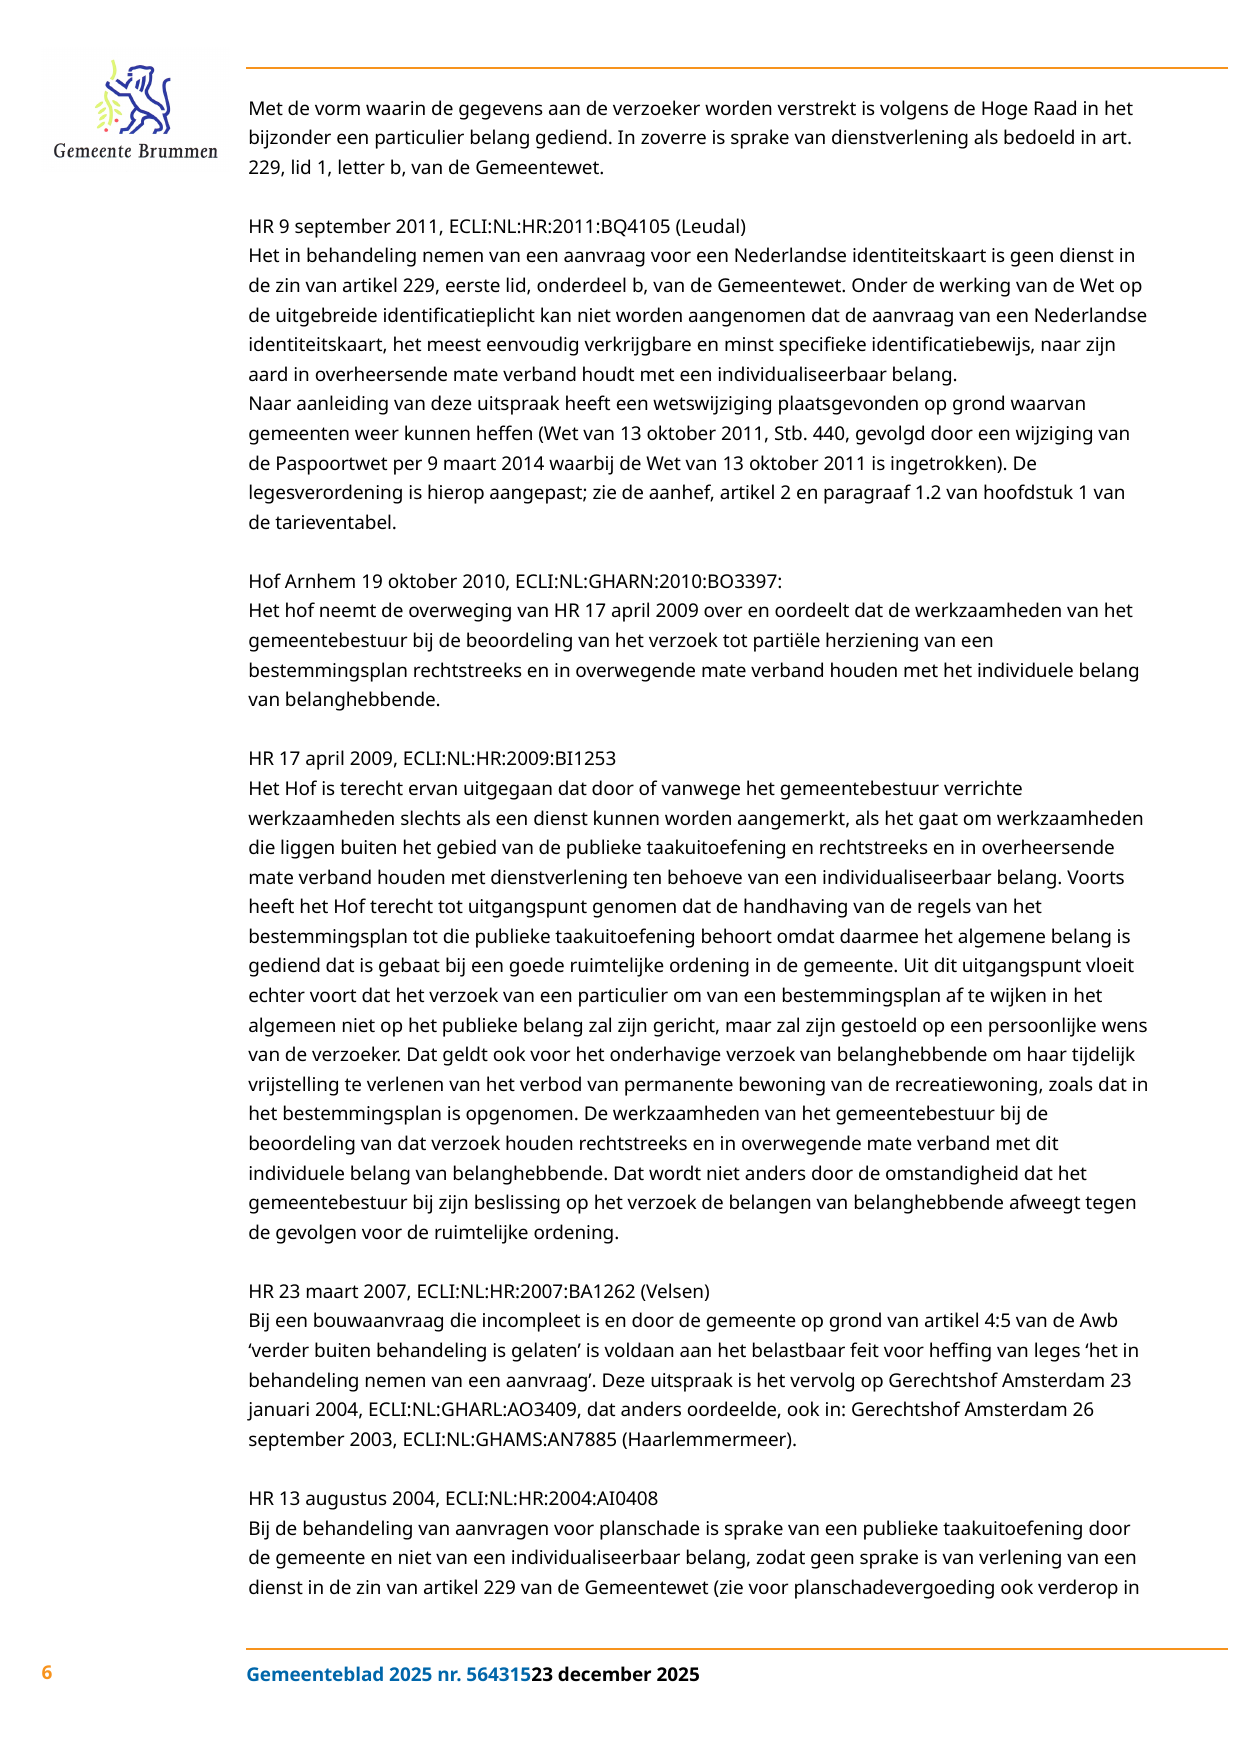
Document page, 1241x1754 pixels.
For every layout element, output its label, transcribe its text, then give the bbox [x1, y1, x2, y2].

text HR 17 april 2009, ECLI:NL:HR:2009:BI1253 [248, 746, 1152, 771]
text Het hof neemt de overweging van HR 17 april 2009 over en oordeelt dat de werkzaamheden van het gemeentebestuur bij de beoordeling van het verzoek tot partiële herziening van een bestemmingsplan rechtstreeks en in overwegende mate verband houden met het individuele belang van belanghebbende. [248, 598, 1152, 712]
text Met de vorm waarin de gegevens aan de verzoeker worden verstrekt is volgens de Hoge Raad in het bijzonder een particulier belang gediend. In zoverre is sprake van dienstverlening als bedoeld in art. 229, lid 1, letter b, van de Gemeentewet. [248, 95, 1152, 180]
text Het in behandeling nemen van een aanvraag voor een Nederlandse identiteitskaart is geen dienst in de zin van artikel 229, eerste lid, onderdeel b, van de Gemeentewet. Onder de werking van de Wet op de uitgebreide identificatieplicht kan niet worden aangenomen dat de aanvraag van een Nederlandse identiteitskaart, het meest eenvoudig verkrijgbare en minst specifieke identificatiebewijs, naar zijn aard in overheersende mate verband houdt met een individualiseerbaar belang. [248, 243, 1152, 387]
text Hof Arnhem 19 oktober 2010, ECLI:NL:GHARN:2010:BO3397: [248, 568, 1152, 594]
text HR 13 augustus 2004, ECLI:NL:HR:2004:AI0408 [248, 1485, 1152, 1511]
text Bij de behandeling van aanvragen voor planschade is sprake van een publieke taakuitoefening door de gemeente en niet van een individualiseerbaar belang, zodat geen sprake is van verlening van een dienst in de zin van artikel 229 van de Gemeentewet (zie voor planschadevergoeding ook verderop in [248, 1515, 1152, 1600]
text Het Hof is terecht ervan uitgegaan dat door of vanwege het gemeentebestuur verrichte werkzaamheden slechts als een dienst kunnen worden aangemerkt, als het gaat om werkzaamheden die liggen buiten het gebied van de publieke taakuitoefening en rechtstreeks en in overheersende mate verband houden met dienstverlening ten behoeve van een individualiseerbaar belang. Voorts heeft het Hof terecht tot uitgangspunt genomen dat de handhaving van de regels van het bestemmingsplan tot die publieke taakuitoefening behoort omdat daarmee het algemene belang is gediend dat is gebaat bij een goede ruimtelijke ordening in de gemeente. Uit dit uitgangspunt vloeit echter voort dat het verzoek van een particulier om van een bestemmingsplan af te wijken in het algemeen niet op het publieke belang zal zijn gericht, maar zal zijn gestoeld op een persoonlijke wens van de verzoeker. Dat geldt ook voor het onderhavige verzoek van belanghebbende om haar tijdelijk vrijstelling te verlenen van het verbod van permanente bewoning van de recreatiewoning, zoals dat in het bestemmingsplan is opgenomen. De werkzaamheden van het gemeentebestuur bij de beoordeling van dat verzoek houden rechtstreeks en in overwegende mate verband met dit individuele belang van belanghebbende. Dat wordt niet anders door de omstandigheid dat het gemeentebestuur bij zijn beslissing op het verzoek de belangen van belanghebbende afweegt tegen de gevolgen voor de ruimtelijke ordening. [248, 775, 1152, 1245]
text HR 23 maart 2007, ECLI:NL:HR:2007:BA1262 (Velsen) [248, 1278, 1152, 1304]
text Naar aanleiding van deze uitspraak heeft een wetswijziging plaatsgevonden op grond waarvan gemeenten weer kunnen heffen (Wet van 13 oktober 2011, Stb. 440, gevolgd door een wijziging van de Paspoortwet per 9 maart 2014 waarbij de Wet van 13 oktober 2011 is ingetrokken). De legesverordening is hierop aangepast; zie de aanhef, artikel 2 en paragraaf 1.2 van hoofdstuk 1 van de tarieventabel. [248, 391, 1152, 535]
text Bij een bouwaanvraag die incompleet is en door de gemeente op grond van artikel 4:5 van de Awb ‘verder buiten behandeling is gelaten’ is voldaan aan het belastbaar feit voor heffing van leges ‘het in behandeling nemen van een aanvraag’. Deze uitspraak is het vervolg op Gerechtshof Amsterdam 23 januari 2004, ECLI:NL:GHARL:AO3409, dat anders oordeelde, ook in: Gerechtshof Amsterdam 26 september 2003, ECLI:NL:GHAMS:AN7885 (Haarlemmermeer). [248, 1308, 1152, 1452]
picture [41, 47, 231, 172]
text HR 9 september 2011, ECLI:NL:HR:2011:BQ4105 (Leudal) [248, 213, 1152, 239]
